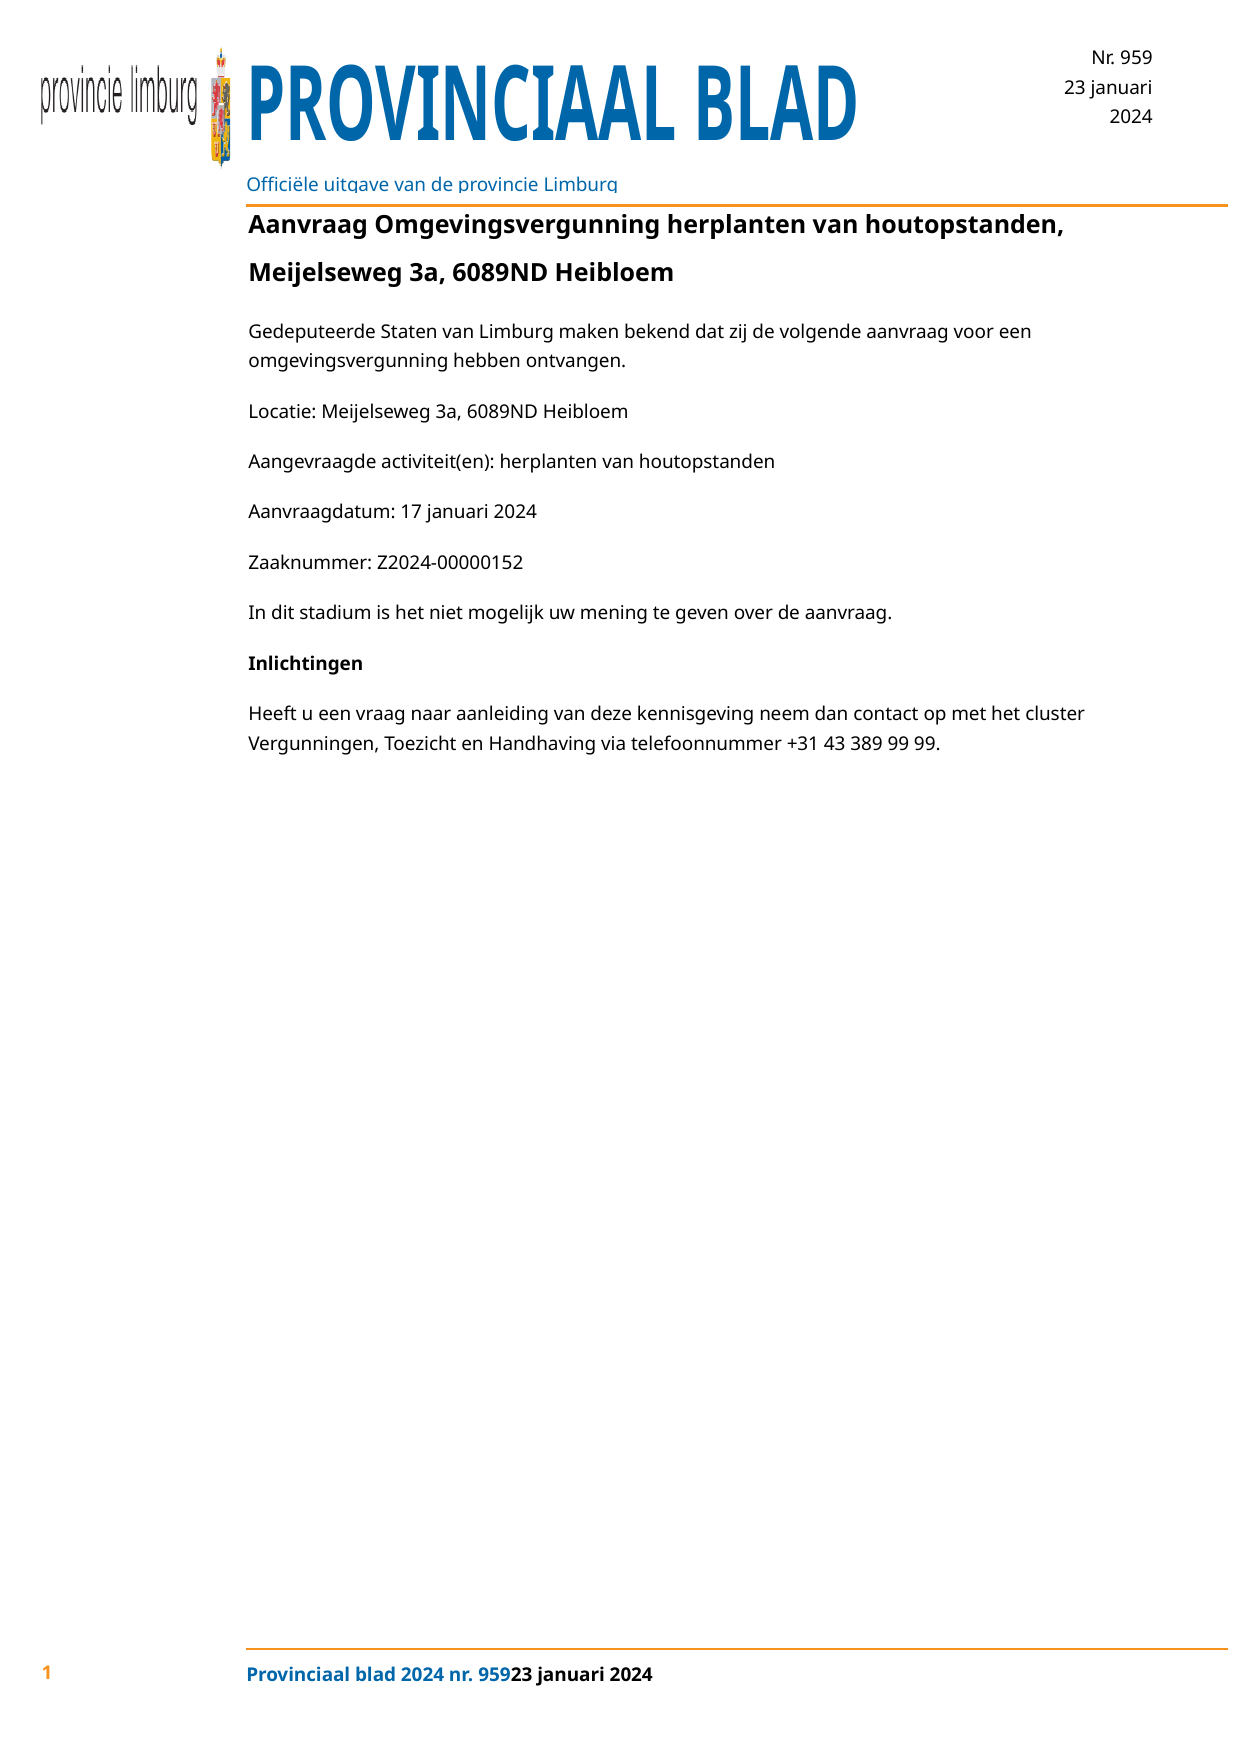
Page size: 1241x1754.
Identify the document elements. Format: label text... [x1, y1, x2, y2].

text In dit stadium is het niet mogelijk uw mening te geven over de aanvraag. [248, 599, 1152, 625]
text Zaaknummer: Z2024-00000152 [248, 549, 1152, 575]
text Aanvraag Omgevingsvergunning herplanten van houtopstanden, Meijelseweg 3a, 6089ND Heibloem [248, 207, 1152, 288]
text Gedeputeerde Staten van Limburg maken bekend dat zij de volgende aanvraag voor een omgevingsvergunning hebben ontvangen. [248, 318, 1152, 373]
text Aanvraagdatum: 17 januari 2024 [248, 499, 1152, 524]
text Inlichtingen [248, 650, 1152, 676]
picture [41, 47, 231, 172]
text Heeft u een vraag naar aanleiding van deze kennisgeving neem dan contact op met het cluster Vergunningen, Toezicht en Handhaving via telefoonnummer +31 43 389 99 99. [248, 700, 1152, 756]
text Aangevraagde activiteit(en): herplanten van houtopstanden [248, 448, 1152, 474]
text Locatie: Meijelseweg 3a, 6089ND Heibloem [248, 398, 1152, 424]
